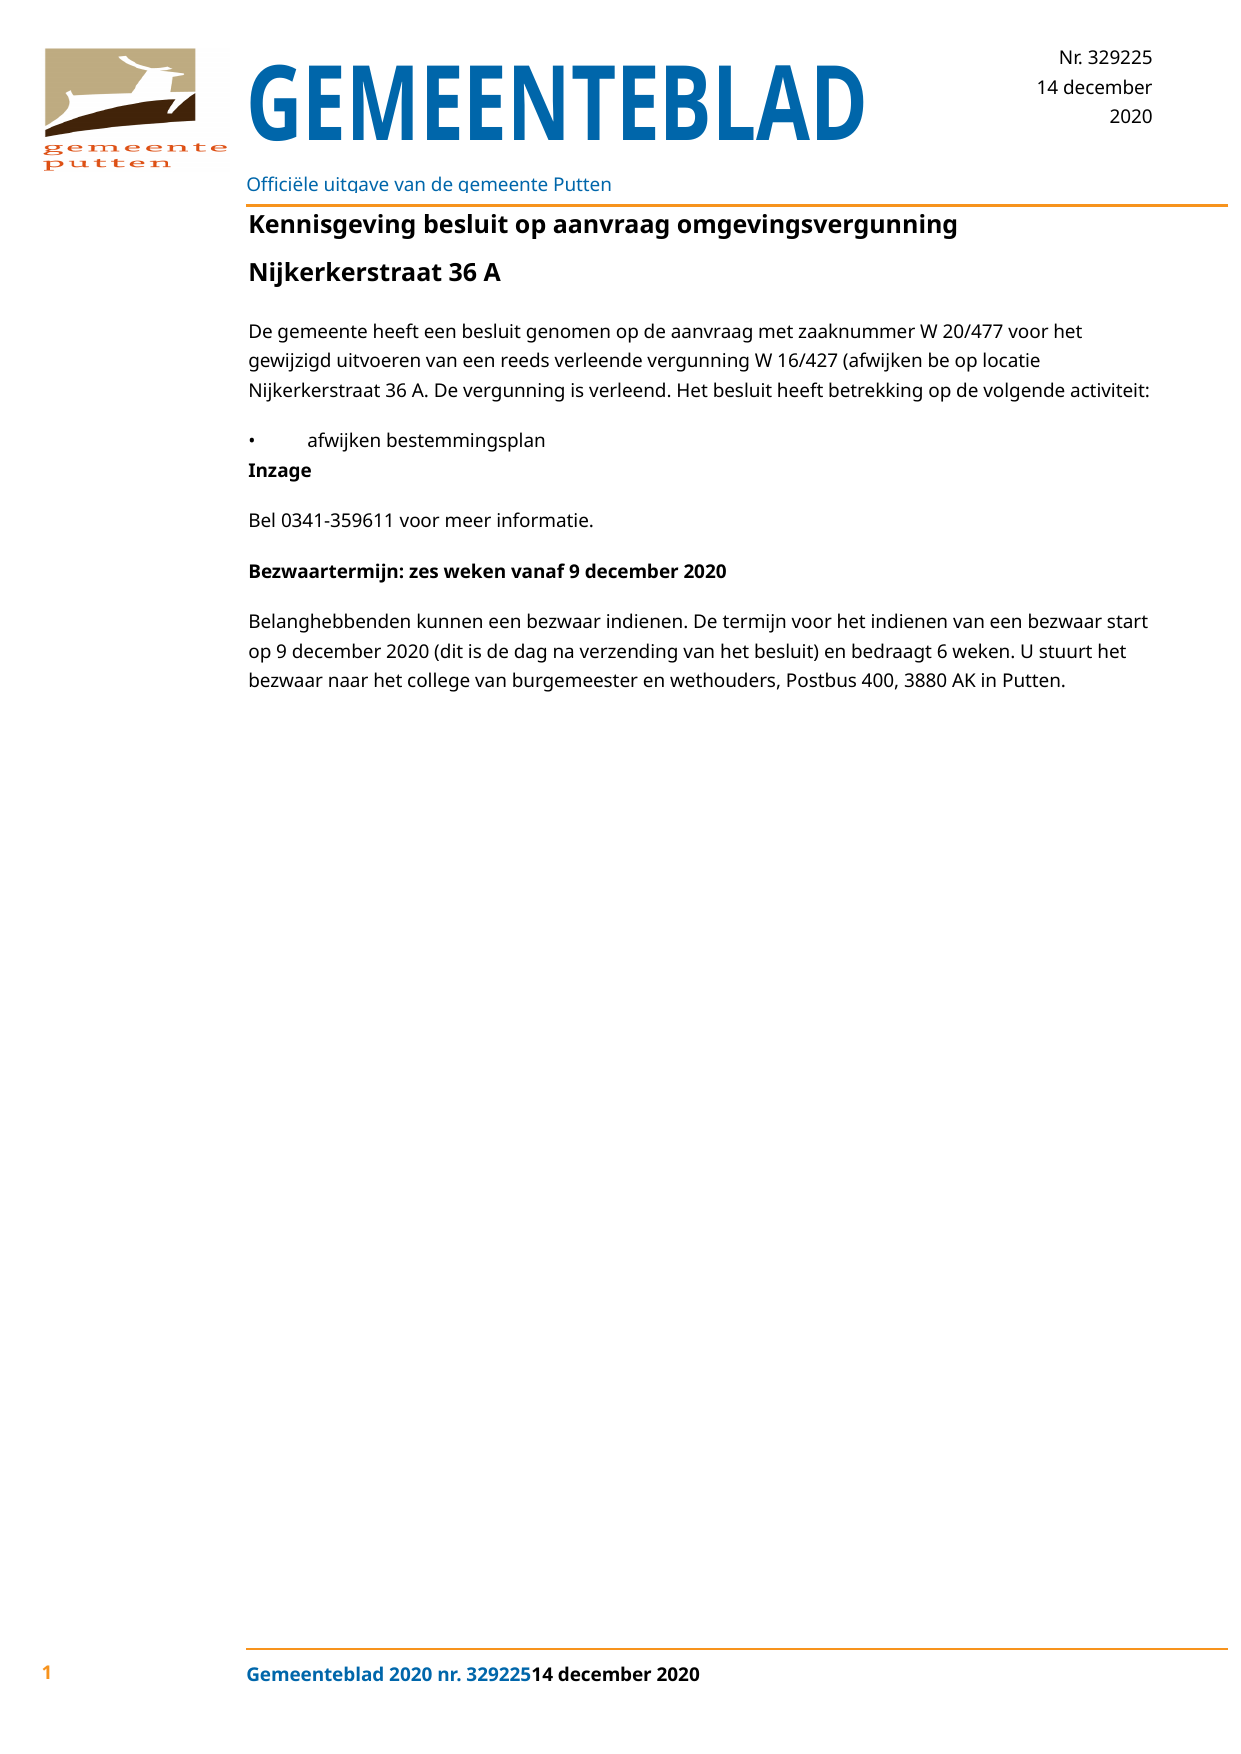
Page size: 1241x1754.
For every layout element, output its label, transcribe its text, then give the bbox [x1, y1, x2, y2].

list afwijken bestemmingsplan [248, 427, 1152, 453]
text Bezwaartermijn: zes weken vanaf 9 december 2020 [248, 558, 1152, 584]
text Kennisgeving besluit op aanvraag omgevingsvergunning Nijkerkerstraat 36 A [248, 207, 1152, 288]
text Inzage [248, 457, 1152, 483]
text De gemeente heeft een besluit genomen op de aanvraag met zaaknummer W 20/477 voor het gewijzigd uitvoeren van een reeds verleende vergunning W 16/427 (afwijken be op locatie Nijkerkerstraat 36 A. De vergunning is verleend. Het besluit heeft betrekking op de volgende activiteit: [248, 318, 1152, 403]
text Belanghebbenden kunnen een bezwaar indienen. De termijn voor het indienen van een bezwaar start op 9 december 2020 (dit is de dag na verzending van het besluit) en bedraagt 6 weken. U stuurt het bezwaar naar het college van burgemeester en wethouders, Postbus 400, 3880 AK in Putten. [248, 608, 1152, 693]
text Bel 0341-359611 voor meer informatie. [248, 507, 1152, 533]
picture [41, 47, 231, 172]
